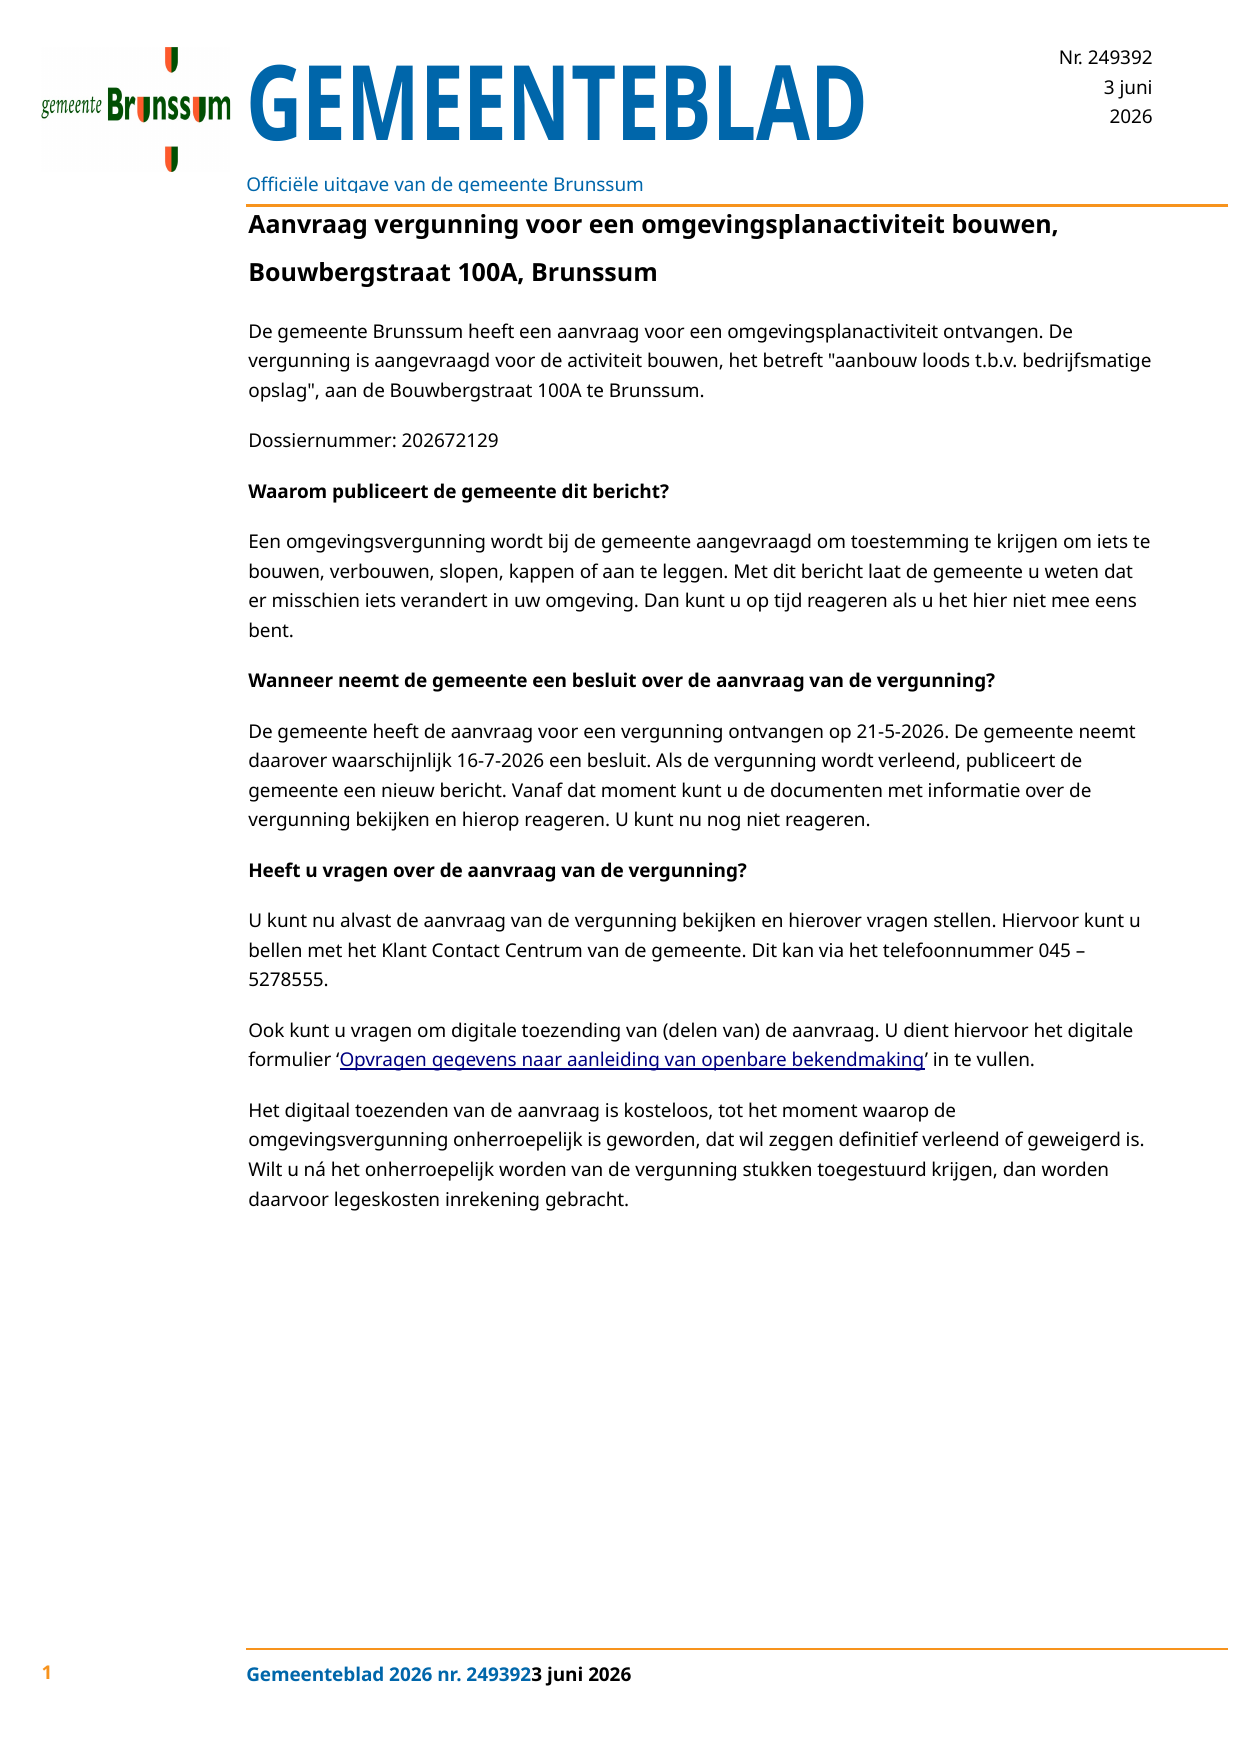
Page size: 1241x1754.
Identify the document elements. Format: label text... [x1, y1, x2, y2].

text Aanvraag vergunning voor een omgevingsplanactiviteit bouwen, Bouwbergstraat 100A, Brunssum [248, 207, 1152, 288]
text Heeft u vragen over de aanvraag van de vergunning? [248, 857, 1152, 883]
text Wanneer neemt de gemeente een besluit over de aanvraag van de vergunning? [248, 667, 1152, 693]
text Het digitaal toezenden van de aanvraag is kosteloos, tot het moment waarop de omgevingsvergunning onherroepelijk is geworden, dat wil zeggen definitief verleend of geweigerd is. Wilt u ná het onherroepelijk worden van de vergunning stukken toegestuurd krijgen, dan worden daarvoor legeskosten inrekening gebracht. [248, 1097, 1152, 1212]
picture [41, 47, 231, 172]
text Een omgevingsvergunning wordt bij de gemeente aangevraagd om toestemming te krijgen om iets te bouwen, verbouwen, slopen, kappen of aan te leggen. Met dit bericht laat de gemeente u weten dat er misschien iets verandert in uw omgeving. Dan kunt u op tijd reageren als u het hier niet mee eens bent. [248, 528, 1152, 643]
text Ook kunt u vragen om digitale toezending van (delen van) de aanvraag. U dient hiervoor het digitale formulier ‘Opvragen gegevens naar aanleiding van openbare bekendmaking’ in te vullen. [248, 1017, 1152, 1072]
text U kunt nu alvast de aanvraag van de vergunning bekijken en hierover vragen stellen. Hiervoor kunt u bellen met het Klant Contact Centrum van de gemeente. Dit kan via het telefoonnummer 045 – 5278555. [248, 907, 1152, 992]
text De gemeente heeft de aanvraag voor een vergunning ontvangen op 21-5-2026. De gemeente neemt daarover waarschijnlijk 16-7-2026 een besluit. Als de vergunning wordt verleend, publiceert de gemeente een nieuw bericht. Vanaf dat moment kunt u de documenten met informatie over de vergunning bekijken en hierop reageren. U kunt nu nog niet reageren. [248, 718, 1152, 832]
text Dossiernummer: 202672129 [248, 427, 1152, 453]
text De gemeente Brunssum heeft een aanvraag voor een omgevingsplanactiviteit ontvangen. De vergunning is aangevraagd voor de activiteit bouwen, het betreft "aanbouw loods t.b.v. bedrijfsmatige opslag", aan de Bouwbergstraat 100A te Brunssum. [248, 318, 1152, 403]
text Waarom publiceert de gemeente dit bericht? [248, 478, 1152, 504]
